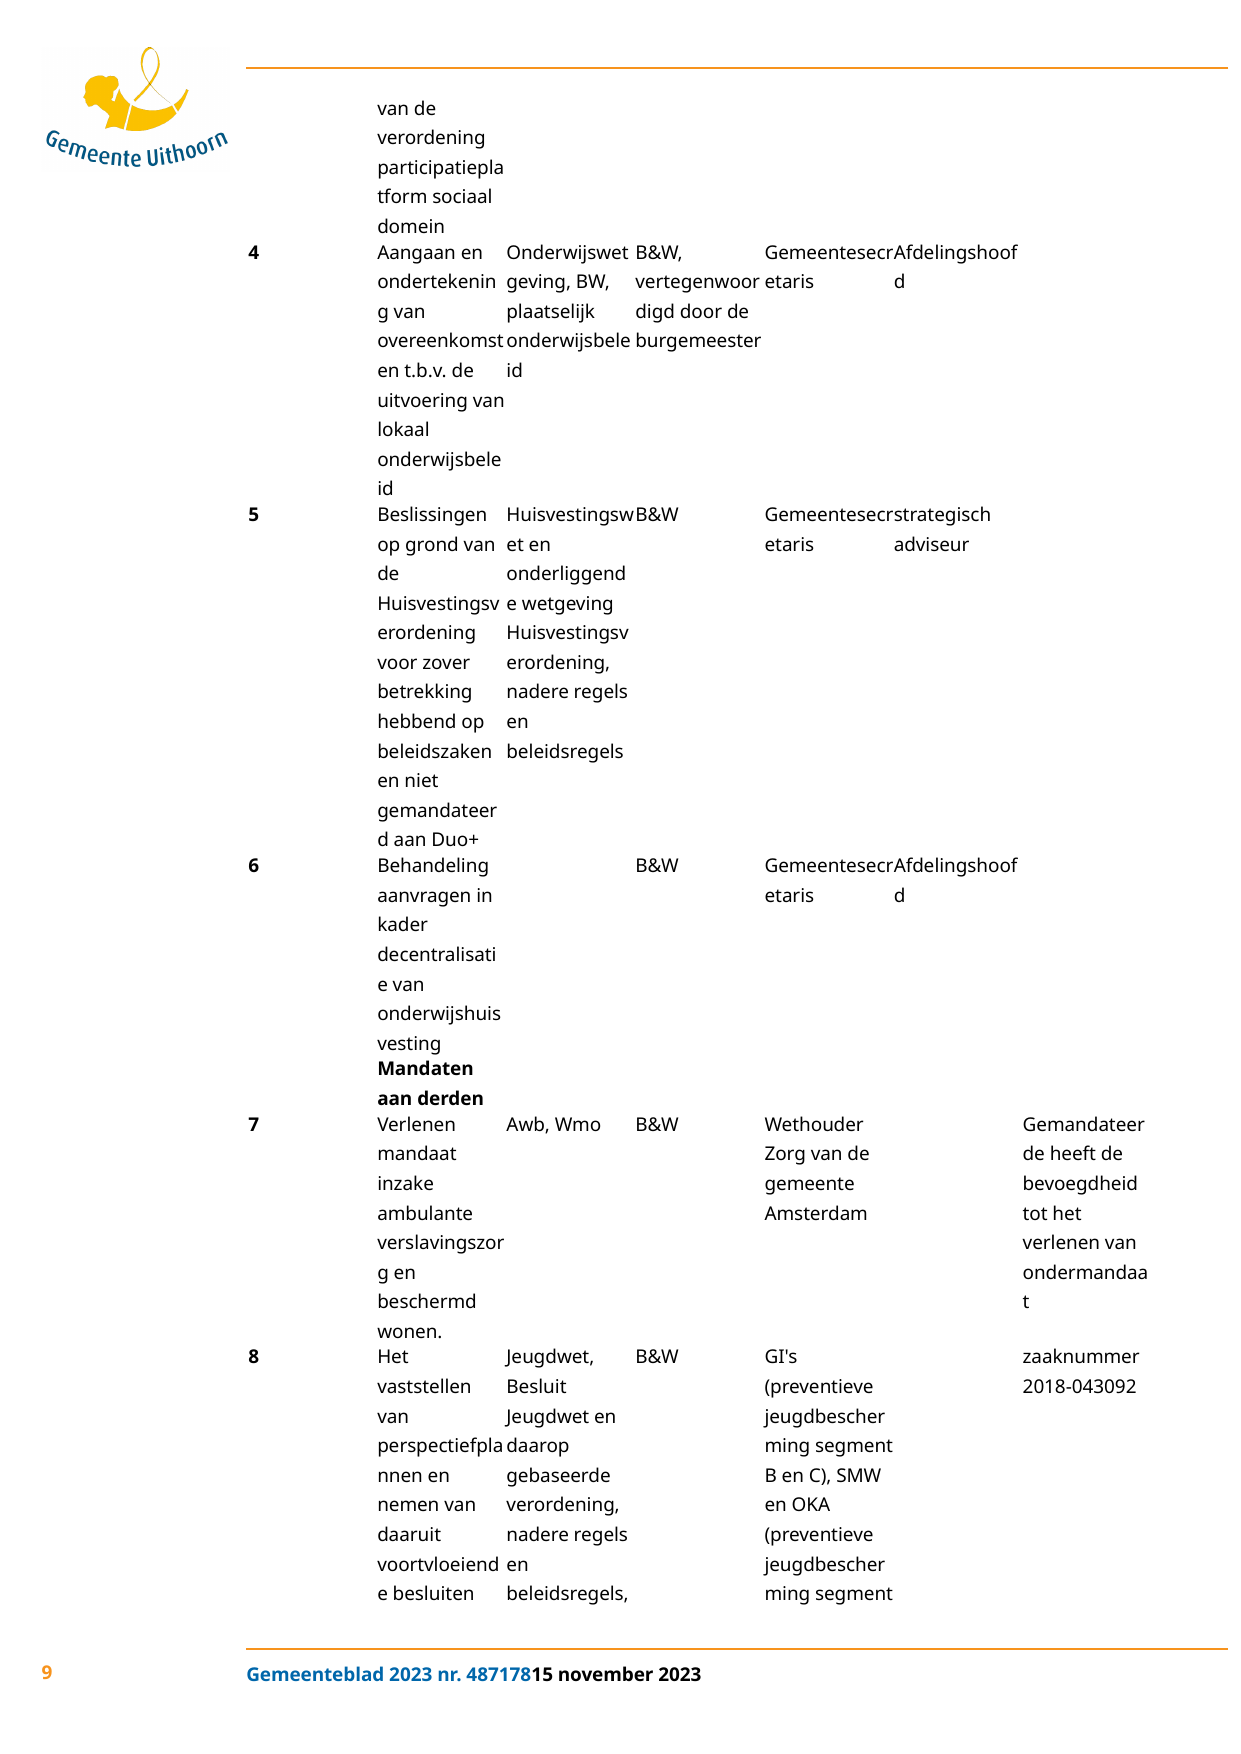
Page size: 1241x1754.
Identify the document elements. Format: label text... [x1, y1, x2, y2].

table_cell Aangaan en ondertekening van overeenkomsten t.b.v. de uitvoering van lokaal onderwijsbeleid [377, 239, 506, 501]
table_cell Awb, Wmo [506, 1111, 635, 1344]
table_cell 4 [248, 239, 377, 501]
table_cell Afdelingshoofd [894, 853, 1022, 1056]
table_cell [1023, 239, 1152, 501]
table_cell 7 [248, 1111, 377, 1344]
table_cell Jeugdwet, Besluit Jeugdwet en daarop gebaseerde verordening, nadere regels en beleidsregels, [506, 1344, 635, 1606]
table_cell [506, 1056, 635, 1111]
table_cell B&W [635, 853, 764, 1056]
table_cell 6 [248, 853, 377, 1056]
table_cell [894, 95, 1022, 239]
table_cell van de verordening participatieplatform sociaal domein [377, 95, 506, 239]
table_cell Het vaststellen van perspectiefplannen en nemen van daaruit voortvloeiende besluiten [377, 1344, 506, 1606]
table_cell B&W, vertegenwoordigd door de burgemeester [635, 239, 764, 501]
table_cell Gemeentesecretaris [764, 853, 893, 1056]
table_cell Wethouder Zorg van de gemeente Amsterdam [764, 1111, 893, 1344]
table_cell [1023, 501, 1152, 852]
table_cell [894, 1056, 1022, 1111]
table_cell 8 [248, 1344, 377, 1606]
table_cell Gemandateerde heeft de bevoegdheid tot het verlenen van ondermandaat [1023, 1111, 1152, 1344]
table_cell [1023, 853, 1152, 1056]
table_cell [764, 95, 893, 239]
table_cell B&W [635, 1111, 764, 1344]
table_cell Afdelingshoofd [894, 239, 1022, 501]
table_cell B&W [635, 501, 764, 852]
picture [41, 47, 231, 172]
table_cell Huisvestingswet en onderliggende wetgeving Huisvestingsverordening, nadere regels en beleidsregels [506, 501, 635, 852]
table_cell [1023, 1056, 1152, 1111]
table_cell zaaknummer 2018-043092 [1023, 1344, 1152, 1606]
table_cell Verlenen mandaat inzake ambulante verslavingszorg en beschermd wonen. [377, 1111, 506, 1344]
table_cell Beslissingen op grond van de Huisvestingsverordening voor zover betrekking hebbend op beleidszaken en niet gemandateerd aan Duo+ [377, 501, 506, 852]
table_cell [894, 1111, 1022, 1344]
table_cell [248, 1056, 377, 1111]
table_cell B&W [635, 1344, 764, 1606]
table_cell [506, 853, 635, 1056]
table_cell Gemeentesecretaris [764, 501, 893, 852]
table_cell [635, 95, 764, 239]
table_cell [894, 1344, 1022, 1606]
table_cell GI's (preventieve jeugdbescherming segment B en C), SMW en OKA (preventieve jeugdbescherming segment [764, 1344, 893, 1606]
table_cell Gemeentesecretaris [764, 239, 893, 501]
table_cell [248, 95, 377, 239]
table_cell [506, 95, 635, 239]
table_cell 5 [248, 501, 377, 852]
table_cell [764, 1056, 893, 1111]
table_cell Onderwijswetgeving, BW, plaatselijk onderwijsbeleid [506, 239, 635, 501]
table_cell [635, 1056, 764, 1111]
table_cell strategisch adviseur [894, 501, 1022, 852]
table_cell Mandaten aan derden [377, 1056, 506, 1111]
table_cell [1023, 95, 1152, 239]
table_cell Behandeling aanvragen in kader decentralisatie van onderwijshuisvesting [377, 853, 506, 1056]
